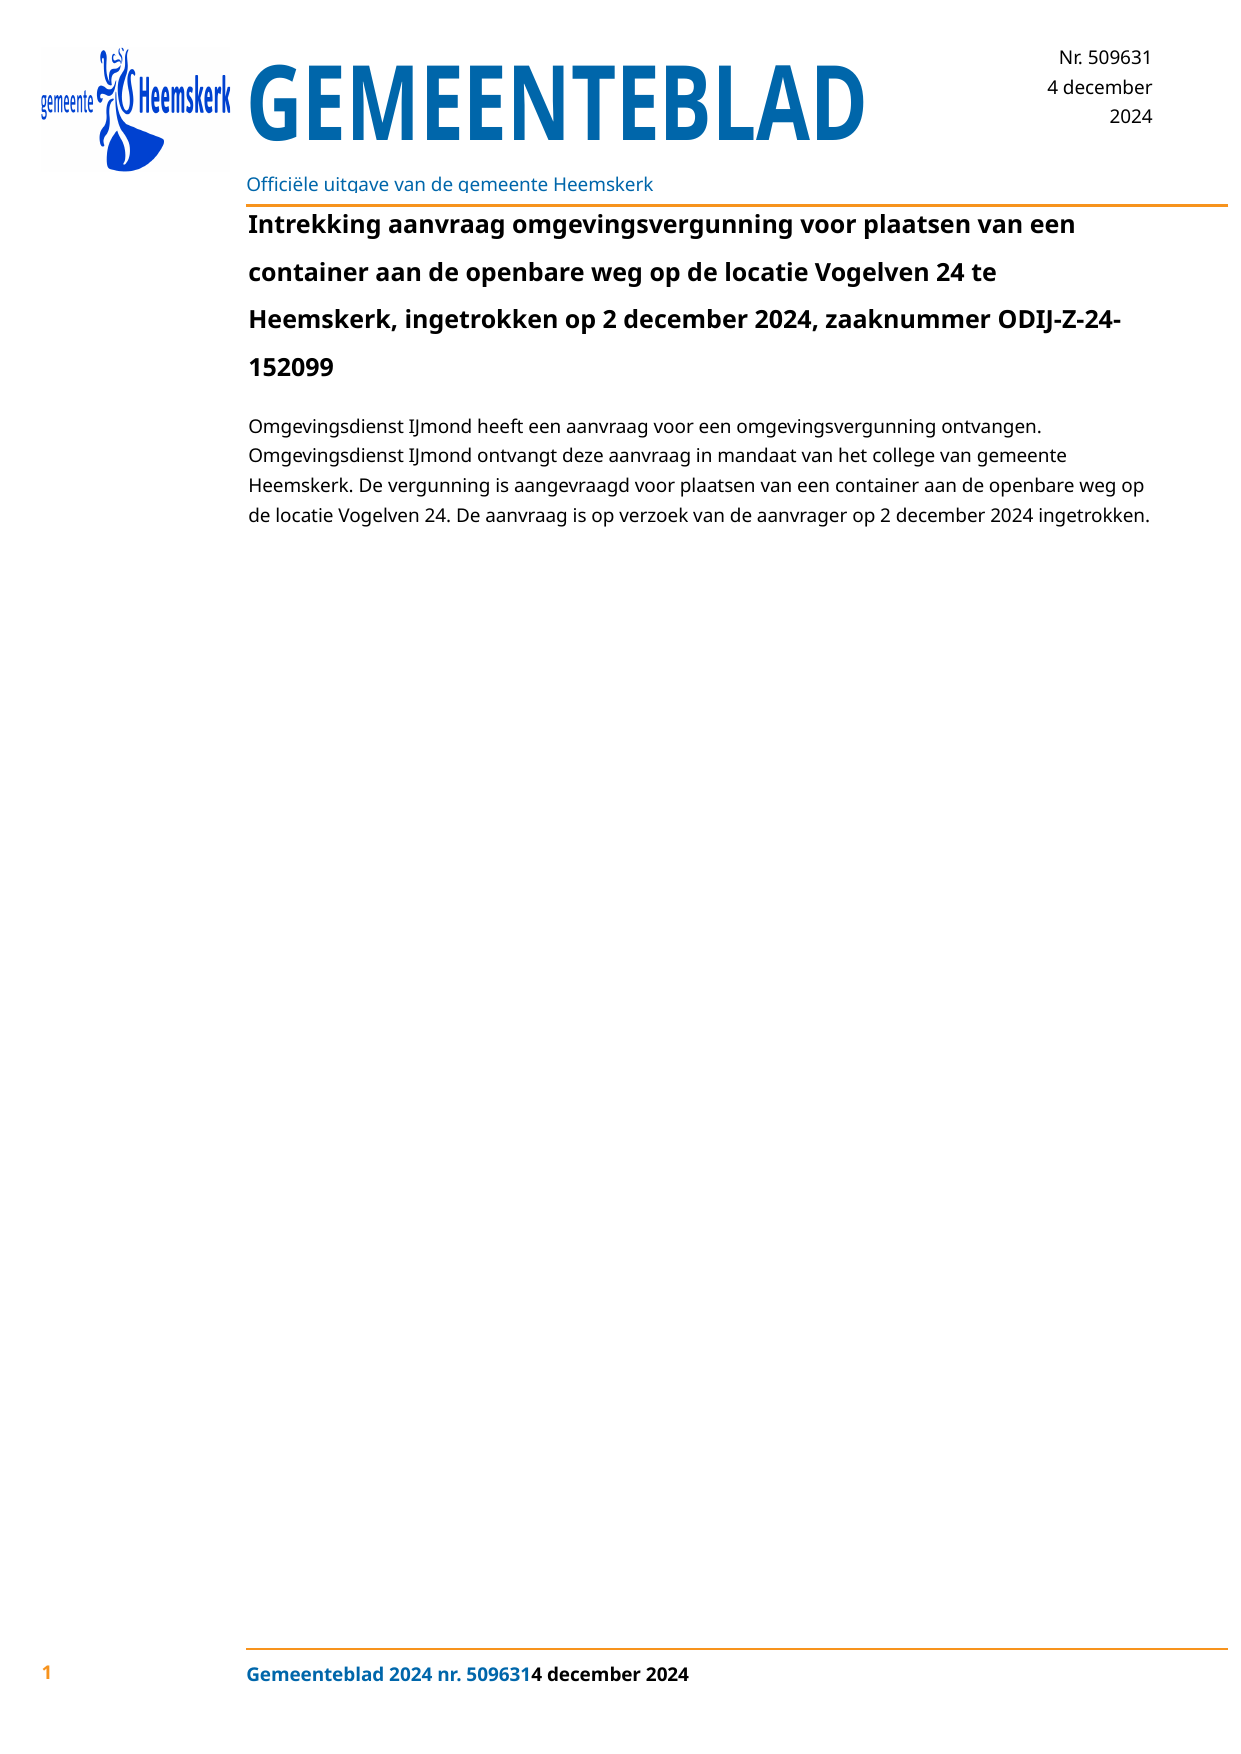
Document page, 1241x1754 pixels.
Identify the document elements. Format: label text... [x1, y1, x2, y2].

picture [41, 47, 231, 172]
text Omgevingsdienst IJmond heeft een aanvraag voor een omgevingsvergunning ontvangen. Omgevingsdienst IJmond ontvangt deze aanvraag in mandaat van het college van gemeente Heemskerk. De vergunning is aangevraagd voor plaatsen van een container aan de openbare weg op de locatie Vogelven 24. De aanvraag is op verzoek van de aanvrager op 2 december 2024 ingetrokken. [248, 413, 1152, 528]
text Intrekking aanvraag omgevingsvergunning voor plaatsen van een container aan de openbare weg op de locatie Vogelven 24 te Heemskerk, ingetrokken op 2 december 2024, zaaknummer ODIJ-Z-24-152099 [248, 207, 1152, 384]
